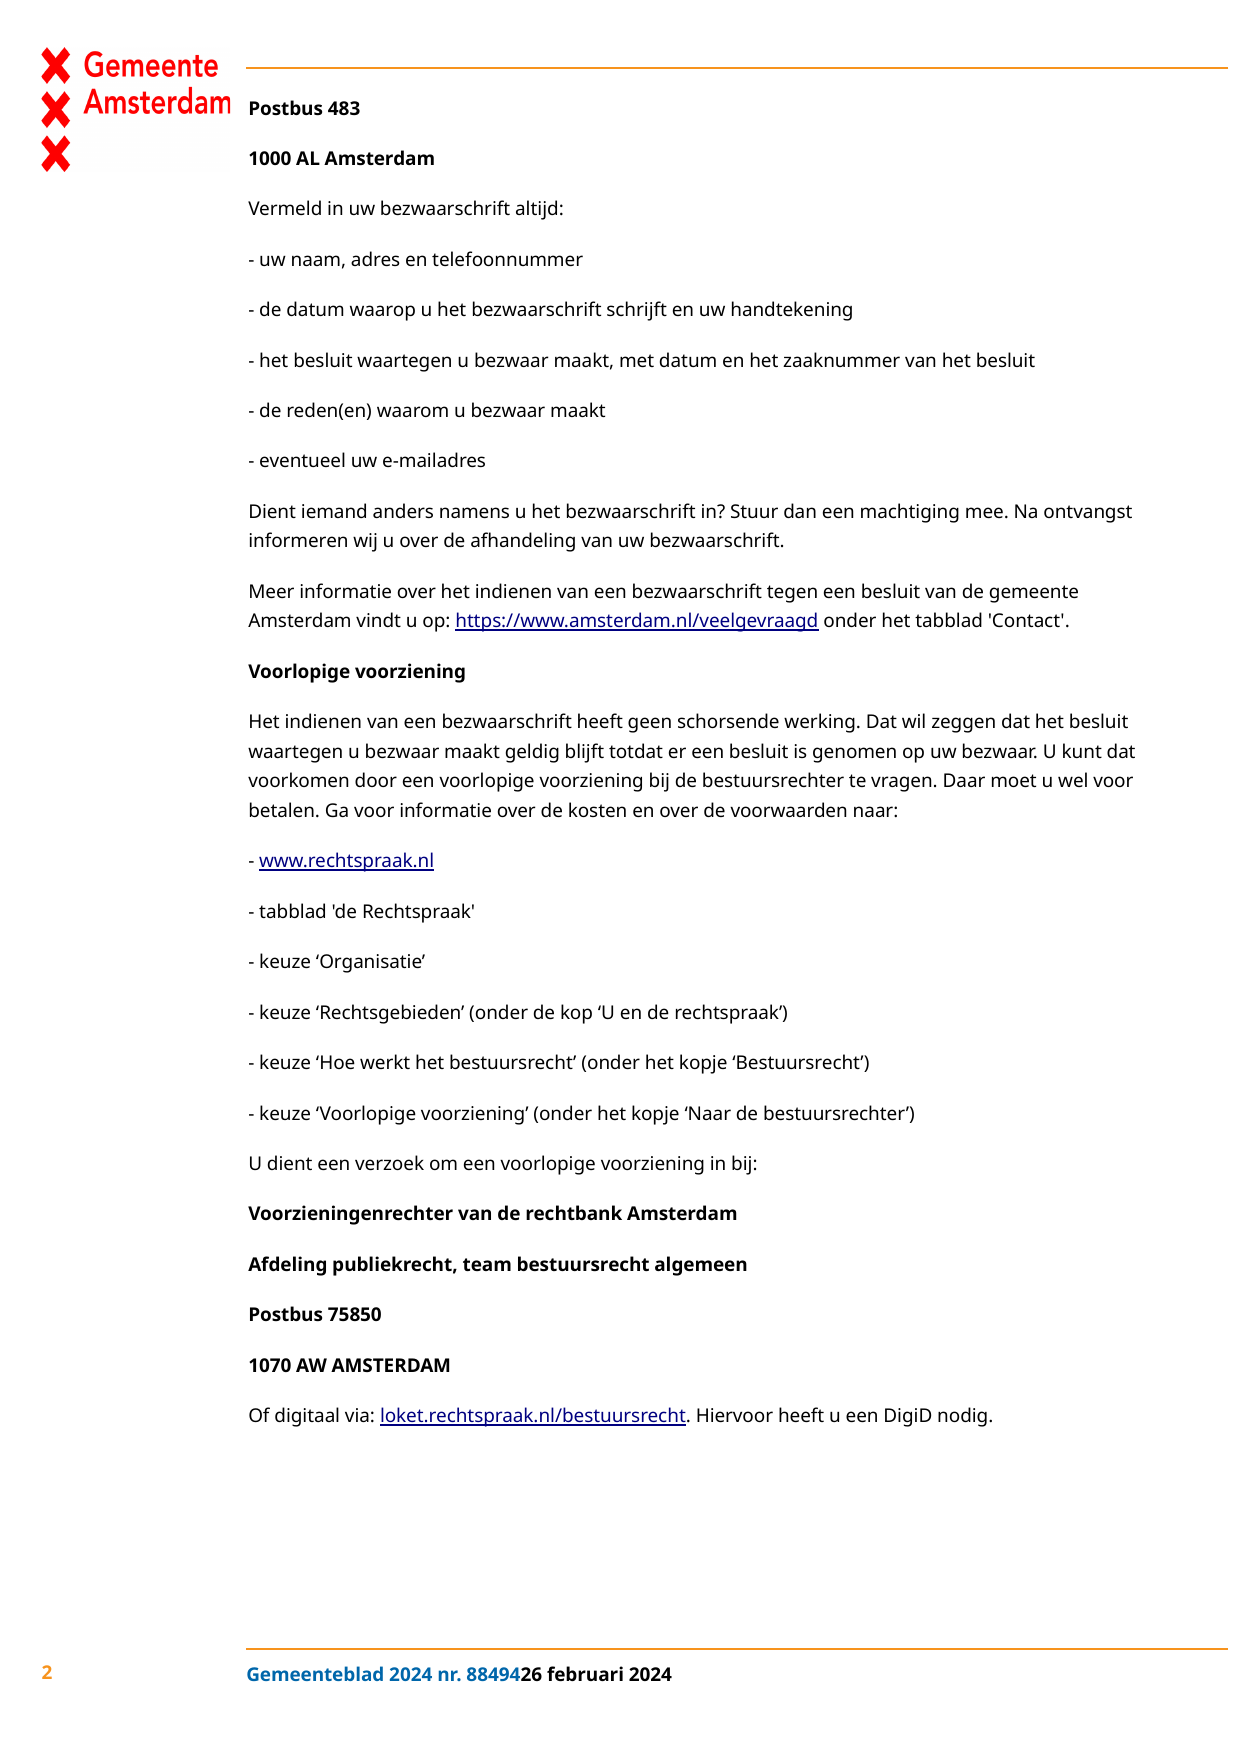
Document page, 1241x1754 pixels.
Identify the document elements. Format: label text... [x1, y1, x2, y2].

picture [41, 47, 231, 172]
text U dient een verzoek om een voorlopige voorziening in bij: [248, 1150, 1152, 1176]
text - het besluit waartegen u bezwaar maakt, met datum en het zaaknummer van het besluit [248, 347, 1152, 373]
text Postbus 75850 [248, 1301, 1152, 1327]
text 1070 AW AMSTERDAM [248, 1352, 1152, 1378]
text Postbus 483 [248, 95, 1152, 121]
text Voorlopige voorziening [248, 658, 1152, 684]
text - keuze ‘Voorlopige voorziening’ (onder het kopje ‘Naar de bestuursrechter’) [248, 1100, 1152, 1126]
text - www.rechtspraak.nl [248, 848, 1152, 873]
text - eventueel uw e-mailadres [248, 448, 1152, 473]
text - keuze ‘Rechtsgebieden’ (onder de kop ‘U en de rechtspraak’) [248, 999, 1152, 1025]
text - tabblad 'de Rechtspraak' [248, 898, 1152, 924]
text - keuze ‘Hoe werkt het bestuursrecht’ (onder het kopje ‘Bestuursrecht’) [248, 1049, 1152, 1075]
text - de reden(en) waarom u bezwaar maakt [248, 397, 1152, 423]
text Vermeld in uw bezwaarschrift altijd: [248, 196, 1152, 221]
text 1000 AL Amsterdam [248, 145, 1152, 171]
text - de datum waarop u het bezwaarschrift schrijft en uw handtekening [248, 296, 1152, 322]
text - uw naam, adres en telefoonnummer [248, 246, 1152, 272]
text Of digitaal via: loket.rechtspraak.nl/bestuursrecht. Hiervoor heeft u een DigiD nodig. [248, 1402, 1152, 1428]
text Voorzieningenrechter van de rechtbank Amsterdam [248, 1201, 1152, 1226]
text Afdeling publiekrecht, team bestuursrecht algemeen [248, 1251, 1152, 1277]
text Het indienen van een bezwaarschrift heeft geen schorsende werking. Dat wil zeggen dat het besluit waartegen u bezwaar maakt geldig blijft totdat er een besluit is genomen op uw bezwaar. U kunt dat voorkomen door een voorlopige voorziening bij de bestuursrechter te vragen. Daar moet u wel voor betalen. Ga voor informatie over de kosten en over de voorwaarden naar: [248, 708, 1152, 823]
text Meer informatie over het indienen van een bezwaarschrift tegen een besluit van de gemeente Amsterdam vindt u op: https://www.amsterdam.nl/veelgevraagd onder het tabblad 'Contact'. [248, 578, 1152, 633]
text Dient iemand anders namens u het bezwaarschrift in? Stuur dan een machtiging mee. Na ontvangst informeren wij u over de afhandeling van uw bezwaarschrift. [248, 498, 1152, 553]
text - keuze ‘Organisatie’ [248, 948, 1152, 974]
